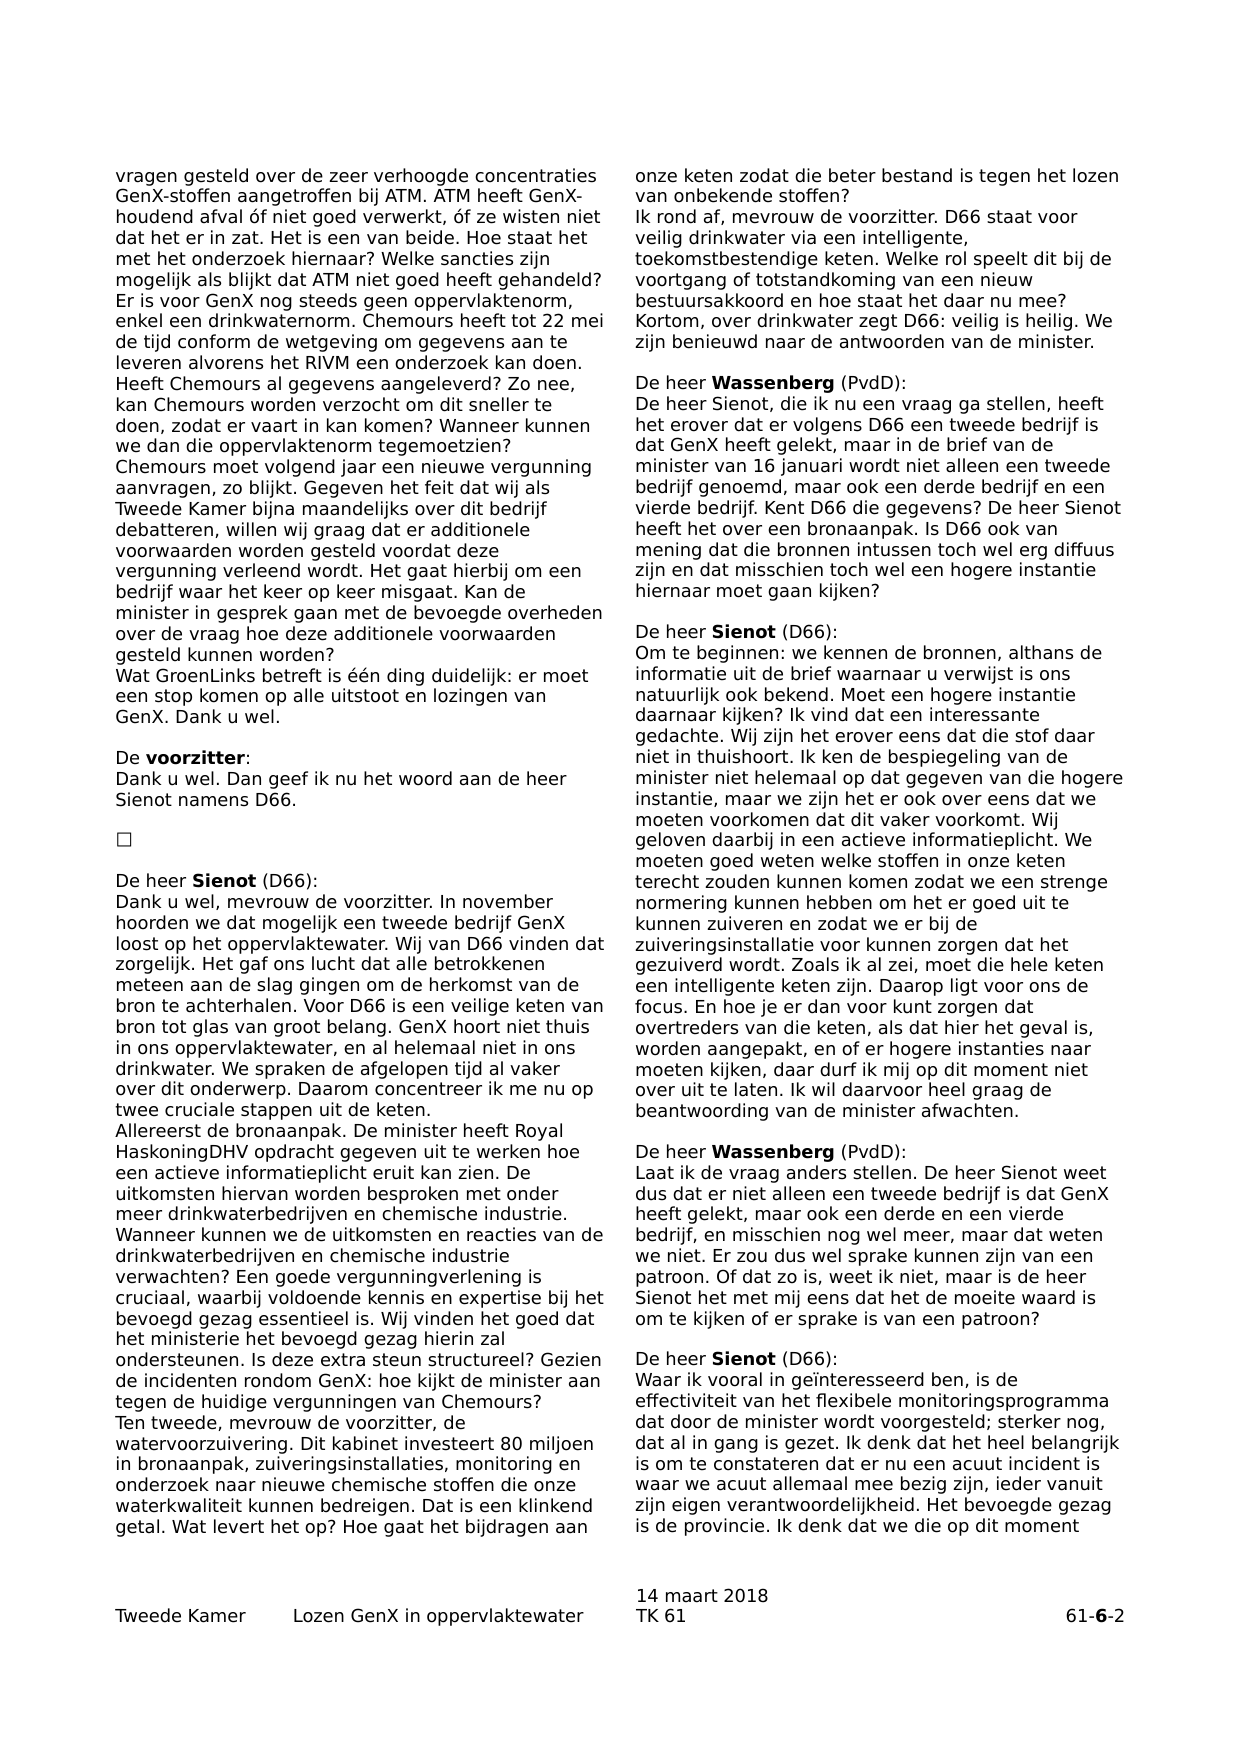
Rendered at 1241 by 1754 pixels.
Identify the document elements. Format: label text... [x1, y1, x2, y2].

text Ik rond af, mevrouw de voorzitter. D66 staat voor veilig drinkwater via een intelligente, toekomstbestendige keten. Welke rol speelt dit bij de voortgang of totstandkoming van een nieuw bestuursakkoord en hoe staat het daar nu mee? Kortom, over drinkwater zegt D66: veilig is heilig. We zijn benieuwd naar de antwoorden van de minister. [635, 207, 1125, 353]
text Allereerst de bronaanpak. De minister heeft Royal HaskoningDHV opdracht gegeven uit te werken hoe een actieve informatieplicht eruit kan zien. De uitkomsten hiervan worden besproken met onder meer drinkwaterbedrijven en chemische industrie. Wanneer kunnen we de uitkomsten en reacties van de drinkwaterbedrijven en chemische industrie verwachten? Een goede vergunningverlening is cruciaal, waarbij voldoende kennis en expertise bij het bevoegd gezag essentieel is. Wij vinden het goed dat het ministerie het bevoegd gezag hierin zal ondersteunen. Is deze extra steun structureel? Gezien de incidenten rondom GenX: hoe kijkt de minister aan tegen de huidige vergunningen van Chemours? [115, 1121, 605, 1412]
text Er is voor GenX nog steeds geen oppervlaktenorm, enkel een drinkwaternorm. Chemours heeft tot 22 mei de tijd conform de wetgeving om gegevens aan te leveren alvorens het RIVM een onderzoek kan doen. Heeft Chemours al gegevens aangeleverd? Zo nee, kan Chemours worden verzocht om dit sneller te doen, zodat er vaart in kan komen? Wanneer kunnen we dan die oppervlaktenorm tegemoetzien? Chemours moet volgend jaar een nieuwe vergunning aanvragen, zo blijkt. Gegeven het feit dat wij als Tweede Kamer bijna maandelijks over dit bedrijf debatteren, willen wij graag dat er additionele voorwaarden worden gesteld voordat deze vergunning verleend wordt. Het gaat hierbij om een bedrijf waar het keer op keer misgaat. Kan de minister in gesprek gaan met de bevoegde overheden over de vraag hoe deze additionele voorwaarden gesteld kunnen worden? [115, 290, 605, 665]
text Om te beginnen: we kennen de bronnen, althans de informatie uit de brief waarnaar u verwijst is ons natuurlijk ook bekend. Moet een hogere instantie daarnaar kijken? Ik vind dat een interessante gedachte. Wij zijn het erover eens dat die stof daar niet in thuishoort. Ik ken de bespiegeling van de minister niet helemaal op dat gegeven van die hogere instantie, maar we zijn het er ook over eens dat we moeten voorkomen dat dit vaker voorkomt. Wij geloven daarbij in een actieve informatieplicht. We moeten goed weten welke stoffen in onze keten terecht zouden kunnen komen zodat we een strenge normering kunnen hebben om het er goed uit te kunnen zuiveren en zodat we er bij de zuiveringsinstallatie voor kunnen zorgen dat het gezuiverd wordt. Zoals ik al zei, moet die hele keten een intelligente keten zijn. Daarop ligt voor ons de focus. En hoe je er dan voor kunt zorgen dat overtreders van die keten, als dat hier het geval is, worden aangepakt, en of er hogere instanties naar moeten kijken, daar durf ik mij op dit moment niet over uit te laten. Ik wil daarvoor heel graag de beantwoording van de minister afwachten. [635, 643, 1125, 1122]
text onze keten zodat die beter bestand is tegen het lozen van onbekende stoffen? [635, 165, 1125, 207]
text Wat GroenLinks betreft is één ding duidelijk: er moet een stop komen op alle uitstoot en lozingen van GenX. Dank u wel. [115, 665, 605, 728]
text Ten tweede, mevrouw de voorzitter, de watervoorzuivering. Dit kabinet investeert 80 miljoen in bronaanpak, zuiveringsinstallaties, monitoring en onderzoek naar nieuwe chemische stoffen die onze waterkwaliteit kunnen bedreigen. Dat is een klinkend getal. Wat levert het op? Hoe gaat het bijdragen aan [115, 1412, 605, 1537]
text De heer Wassenberg (PvdD): [635, 373, 1125, 393]
text De heer Sienot, die ik nu een vraag ga stellen, heeft het erover dat er volgens D66 een tweede bedrijf is dat GenX heeft gelekt, maar in de brief van de minister van 16 januari wordt niet alleen een tweede bedrijf genoemd, maar ook een derde bedrijf en een vierde bedrijf. Kent D66 die gegevens? De heer Sienot heeft het over een bronaanpak. Is D66 ook van mening dat die bronnen intussen toch wel erg diffuus zijn en dat misschien toch wel een hogere instantie hiernaar moet gaan kijken? [635, 393, 1125, 602]
text De heer Sienot (D66): [635, 1349, 1125, 1370]
text vragen gesteld over de zeer verhoogde concentraties GenX-stoffen aangetroffen bij ATM. ATM heeft GenX-houdend afval óf niet goed verwerkt, óf ze wisten niet dat het er in zat. Het is een van beide. Hoe staat het met het onderzoek hiernaar? Welke sancties zijn mogelijk als blijkt dat ATM niet goed heeft gehandeld? [115, 165, 605, 290]
text De heer Sienot (D66): [115, 871, 605, 892]
text ⬜ [115, 830, 605, 851]
text De heer Sienot (D66): [635, 622, 1125, 643]
text Dank u wel, mevrouw de voorzitter. In november hoorden we dat mogelijk een tweede bedrijf GenX loost op het oppervlaktewater. Wij van D66 vinden dat zorgelijk. Het gaf ons lucht dat alle betrokkenen meteen aan de slag gingen om de herkomst van de bron te achterhalen. Voor D66 is een veilige keten van bron tot glas van groot belang. GenX hoort niet thuis in ons oppervlaktewater, en al helemaal niet in ons drinkwater. We spraken de afgelopen tijd al vaker over dit onderwerp. Daarom concentreer ik me nu op twee cruciale stappen uit de keten. [115, 892, 605, 1121]
text De heer Wassenberg (PvdD): [635, 1142, 1125, 1162]
text Dank u wel. Dan geef ik nu het woord aan de heer Sienot namens D66. [115, 768, 605, 810]
text Laat ik de vraag anders stellen. De heer Sienot weet dus dat er niet alleen een tweede bedrijf is dat GenX heeft gelekt, maar ook een derde en een vierde bedrijf, en misschien nog wel meer, maar dat weten we niet. Er zou dus wel sprake kunnen zijn van een patroon. Of dat zo is, weet ik niet, maar is de heer Sienot het met mij eens dat het de moeite waard is om te kijken of er sprake is van een patroon? [635, 1162, 1125, 1329]
text De voorzitter: [115, 748, 605, 768]
text Waar ik vooral in geïnteresseerd ben, is de effectiviteit van het flexibele monitoringsprogramma dat door de minister wordt voorgesteld; sterker nog, dat al in gang is gezet. Ik denk dat het heel belangrijk is om te constateren dat er nu een acuut incident is waar we acuut allemaal mee bezig zijn, ieder vanuit zijn eigen verantwoordelijkheid. Het bevoegde gezag is de provincie. Ik denk dat we die op dit moment [635, 1370, 1125, 1537]
